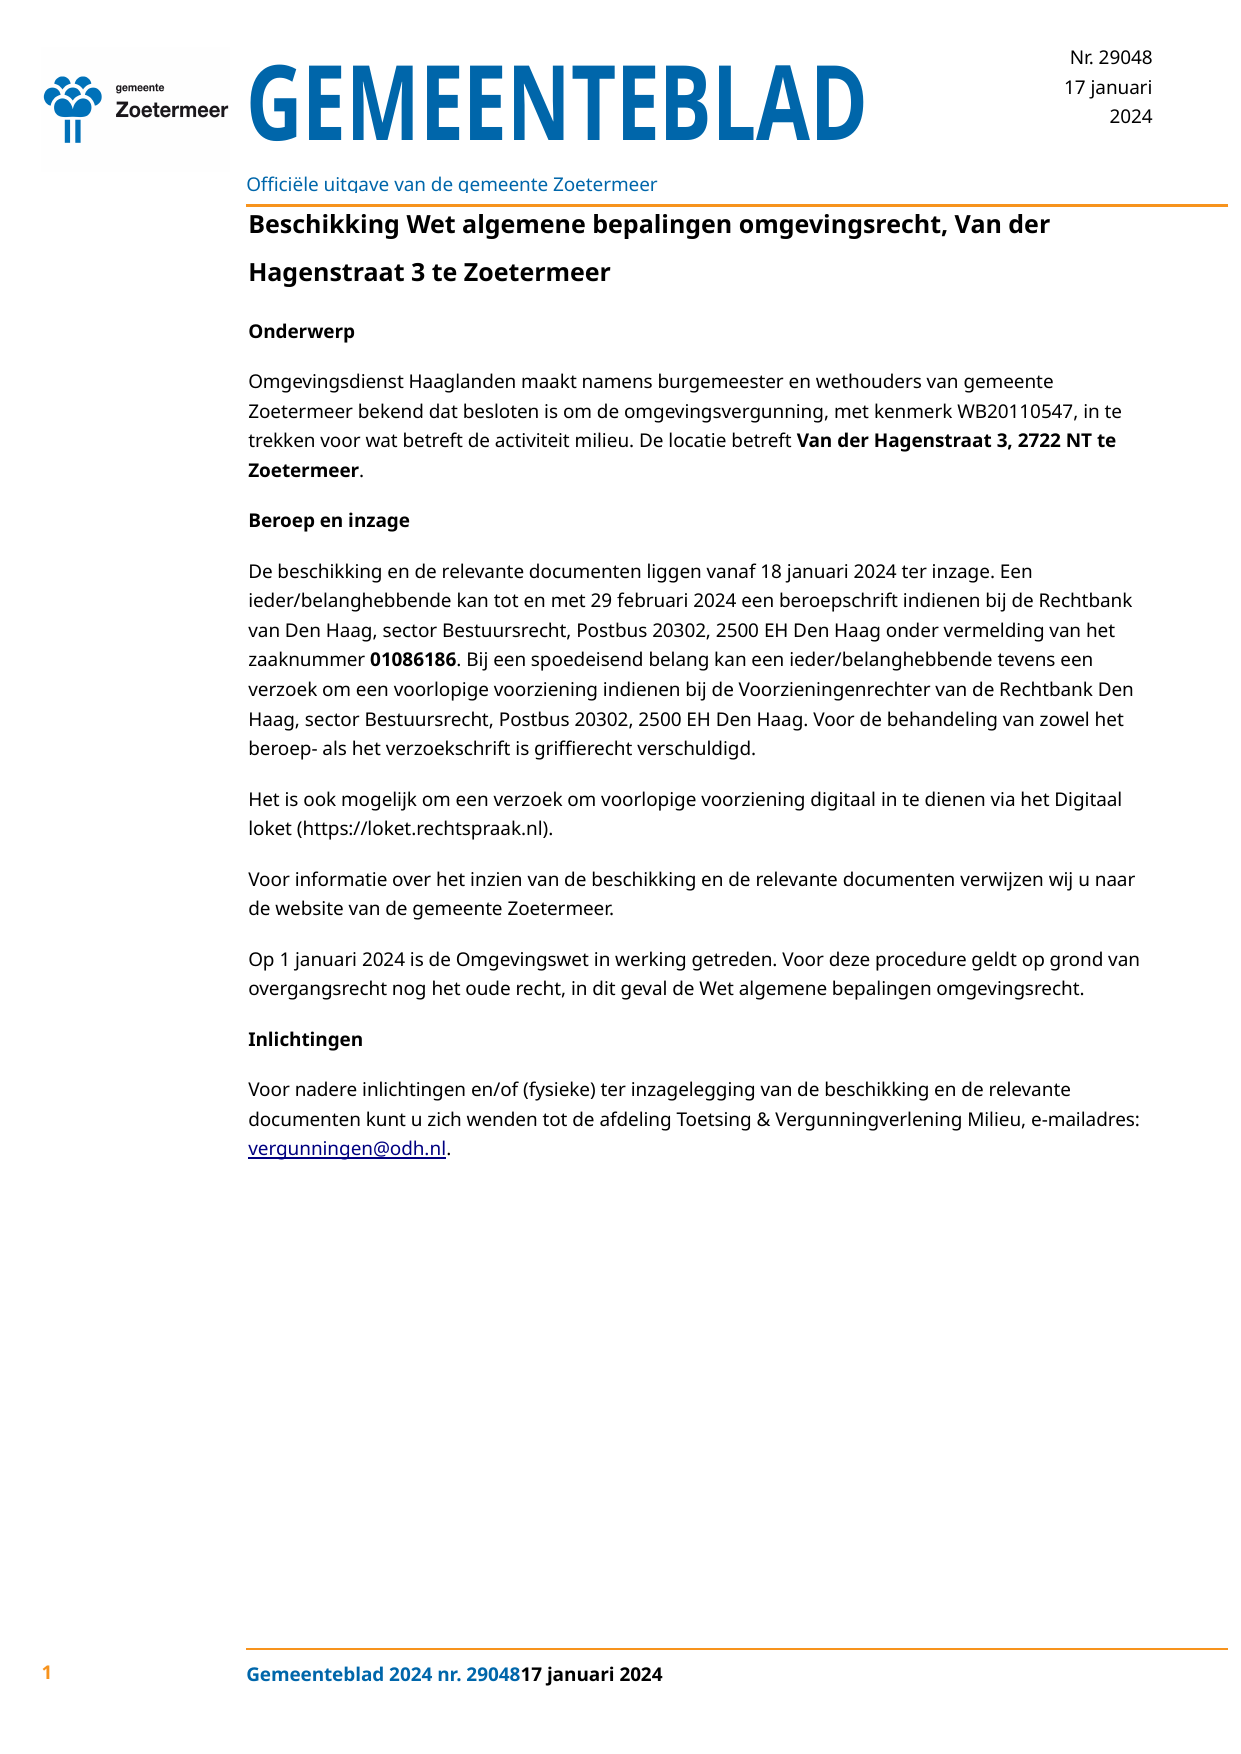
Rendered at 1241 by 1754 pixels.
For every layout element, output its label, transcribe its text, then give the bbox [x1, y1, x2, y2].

text Onderwerp [248, 318, 1152, 344]
text Op 1 januari 2024 is de Omgevingswet in werking getreden. Voor deze procedure geldt op grond van overgangsrecht nog het oude recht, in dit geval de Wet algemene bepalingen omgevingsrecht. [248, 946, 1152, 1001]
text Inlichtingen [248, 1026, 1152, 1052]
text Het is ook mogelijk om een verzoek om voorlopige voorziening digitaal in te dienen via het Digitaal loket (https://loket.rechtspraak.nl). [248, 786, 1152, 841]
picture [41, 47, 231, 172]
text Voor informatie over het inzien van de beschikking en de relevante documenten verwijzen wij u naar de website van de gemeente Zoetermeer. [248, 866, 1152, 921]
text Omgevingsdienst Haaglanden maakt namens burgemeester en wethouders van gemeente Zoetermeer bekend dat besloten is om de omgevingsvergunning, met kenmerk WB20110547, in te trekken voor wat betreft de activiteit milieu. De locatie betreft Van der Hagenstraat 3, 2722 NT te Zoetermeer. [248, 368, 1152, 483]
text Beroep en inzage [248, 507, 1152, 533]
text De beschikking en de relevante documenten liggen vanaf 18 januari 2024 ter inzage. Een ieder/belanghebbende kan tot en met 29 februari 2024 een beroepschrift indienen bij de Rechtbank van Den Haag, sector Bestuursrecht, Postbus 20302, 2500 EH Den Haag onder vermelding van het zaaknummer 01086186. Bij een spoedeisend belang kan een ieder/belanghebbende tevens een verzoek om een voorlopige voorziening indienen bij de Voorzieningenrechter van de Rechtbank Den Haag, sector Bestuursrecht, Postbus 20302, 2500 EH Den Haag. Voor de behandeling van zowel het beroep- als het verzoekschrift is griffierecht verschuldigd. [248, 558, 1152, 761]
text Beschikking Wet algemene bepalingen omgevingsrecht, Van der Hagenstraat 3 te Zoetermeer [248, 207, 1152, 288]
text Voor nadere inlichtingen en/of (fysieke) ter inzagelegging van de beschikking en de relevante documenten kunt u zich wenden tot de afdeling Toetsing & Vergunningverlening Milieu, e-mailadres: vergunningen@odh.nl. [248, 1076, 1152, 1161]
